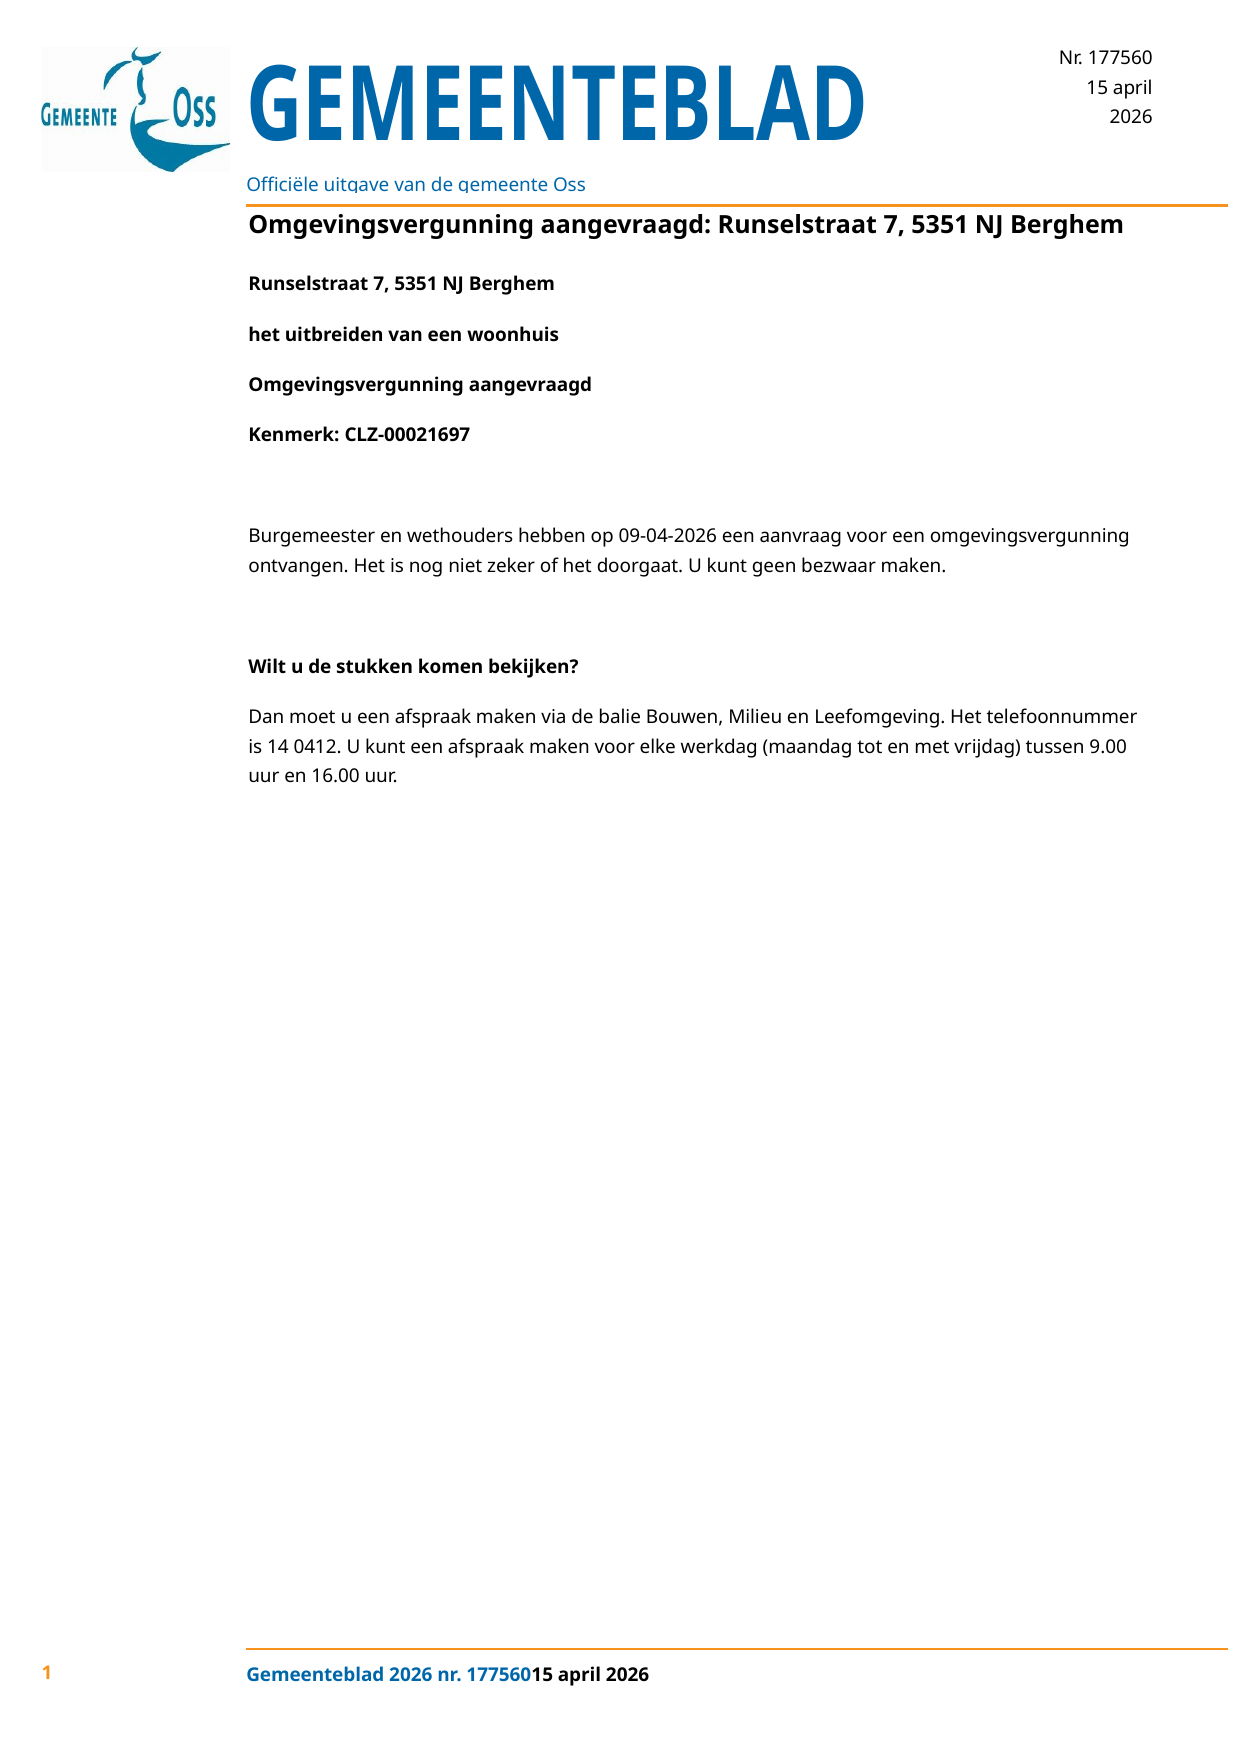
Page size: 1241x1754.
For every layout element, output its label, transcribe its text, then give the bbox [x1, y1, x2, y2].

text Runselstraat 7, 5351 NJ Berghem [248, 270, 1152, 296]
text Kenmerk: CLZ-00021697 [248, 422, 1152, 447]
text Omgevingsvergunning aangevraagd: Runselstraat 7, 5351 NJ Berghem [248, 207, 1152, 241]
text Omgevingsvergunning aangevraagd [248, 371, 1152, 397]
picture [41, 47, 231, 172]
text Wilt u de stukken komen bekijken? [248, 653, 1152, 678]
text Burgemeester en wethouders hebben op 09-04-2026 een aanvraag voor een omgevingsvergunning ontvangen. Het is nog niet zeker of het doorgaat. U kunt geen bezwaar maken. [248, 522, 1152, 578]
text het uitbreiden van een woonhuis [248, 321, 1152, 346]
text Dan moet u een afspraak maken via de balie Bouwen, Milieu en Leefomgeving. Het telefoonnummer is 14 0412. U kunt een afspraak maken voor elke werkdag (maandag tot en met vrijdag) tussen 9.00 uur en 16.00 uur. [248, 703, 1152, 788]
